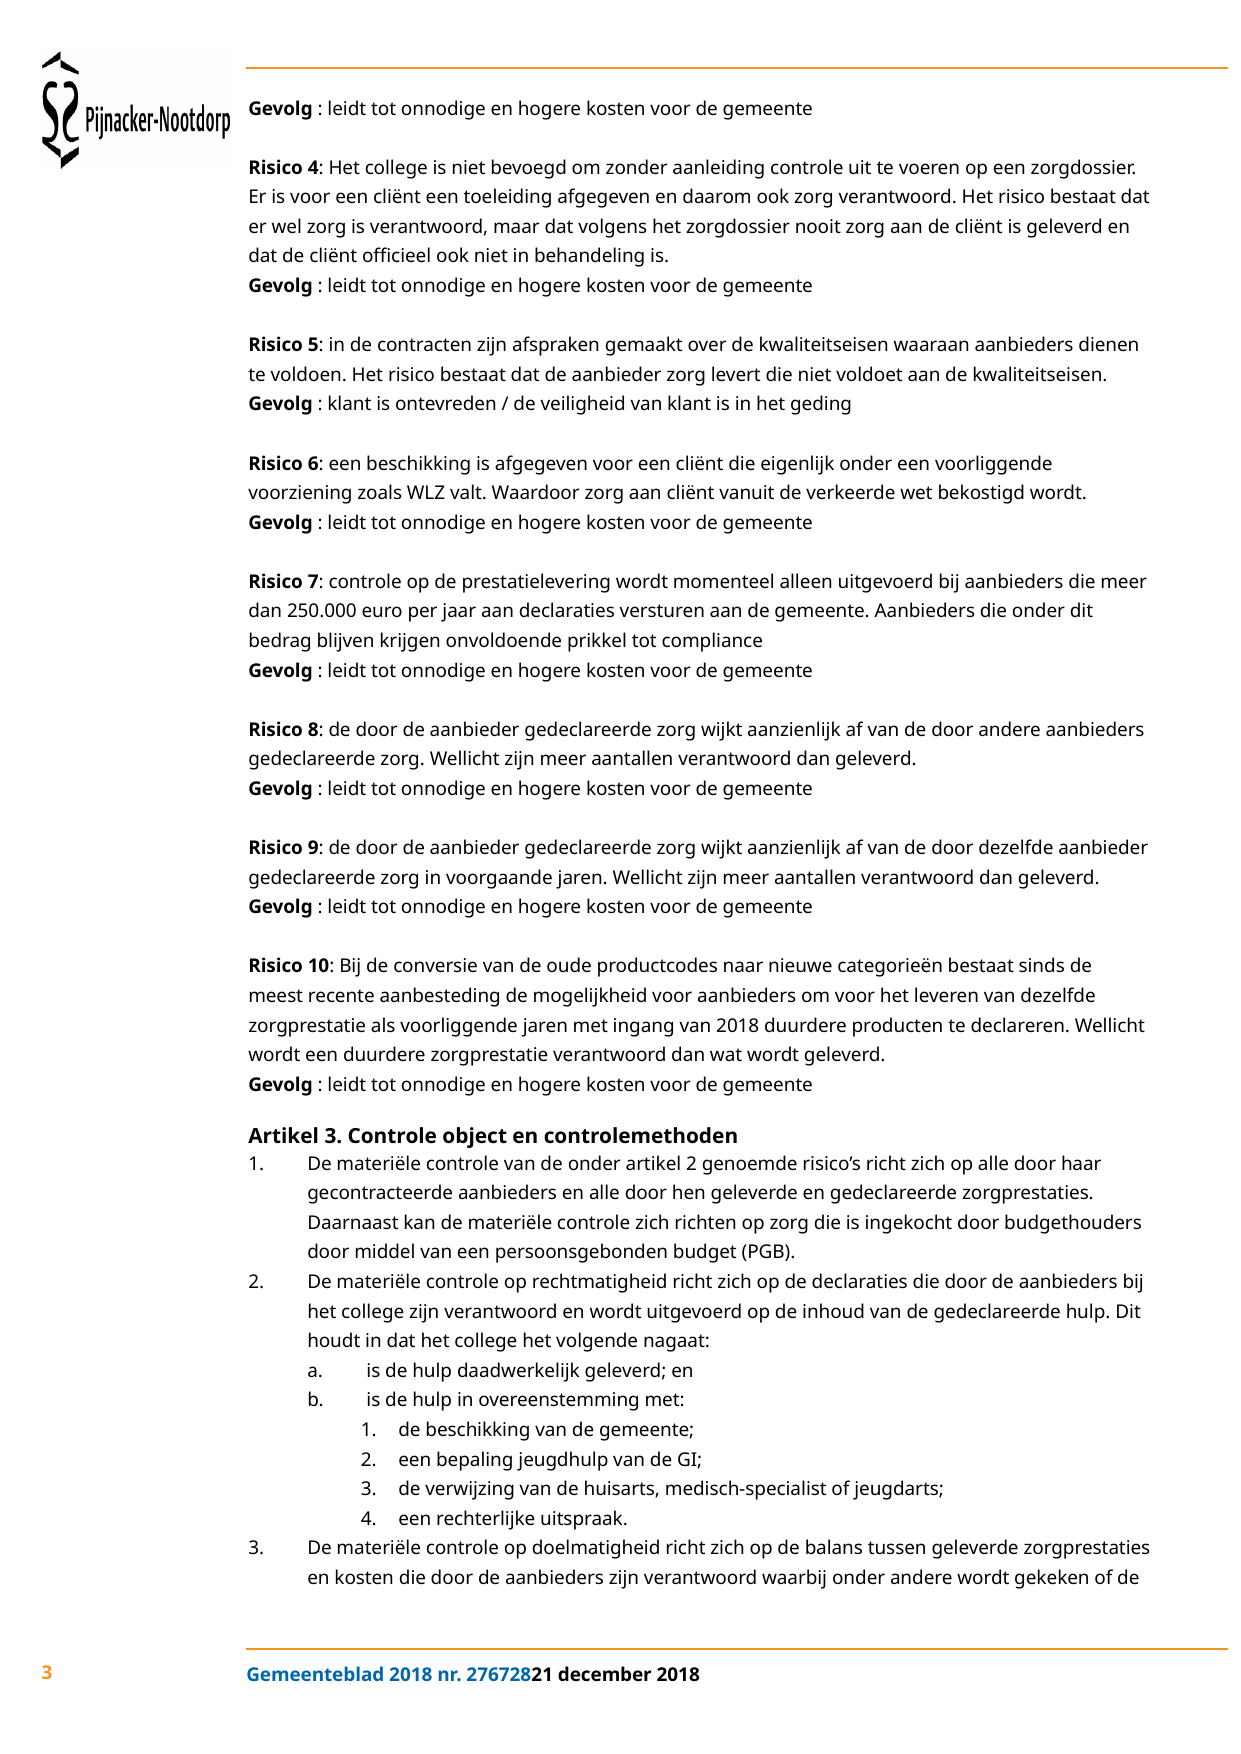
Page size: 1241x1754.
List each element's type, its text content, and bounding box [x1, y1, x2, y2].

list een bepaling jeugdhulp van de GI; [361, 1446, 1152, 1471]
text Risico 9: de door de aanbieder gedeclareerde zorg wijkt aanzienlijk af van de door dezelfde aanbieder gedeclareerde zorg in voorgaande jaren. Wellicht zijn meer aantallen verantwoord dan geleverd. [248, 834, 1152, 890]
list de verwijzing van de huisarts, medisch-specialist of jeugdarts; [361, 1475, 1152, 1501]
text Gevolg : leidt tot onnodige en hogere kosten voor de gemeente [248, 272, 1152, 298]
text Gevolg : klant is ontevreden / de veiligheid van klant is in het geding [248, 391, 1152, 416]
list is de hulp in overeenstemming met: [307, 1387, 1152, 1412]
text Risico 10: Bij de conversie van de oude productcodes naar nieuwe categorieën bestaat sinds de meest recente aanbesteding de mogelijkheid voor aanbieders om voor het leveren van dezelfde zorgprestatie als voorliggende jaren met ingang van 2018 duurdere producten te declareren. Wellicht wordt een duurdere zorgprestatie verantwoord dan wat wordt geleverd. [248, 953, 1152, 1067]
text Risico 4: Het college is niet bevoegd om zonder aanleiding controle uit te voeren op een zorgdossier. Er is voor een cliënt een toeleiding afgegeven en daarom ook zorg verantwoord. Het risico bestaat dat er wel zorg is verantwoord, maar dat volgens het zorgdossier nooit zorg aan de cliënt is geleverd en dat de cliënt officieel ook niet in behandeling is. [248, 154, 1152, 268]
text Gevolg : leidt tot onnodige en hogere kosten voor de gemeente [248, 893, 1152, 919]
list de beschikking van de gemeente; [361, 1416, 1152, 1442]
list een rechterlijke uitspraak. [361, 1505, 1152, 1531]
text Gevolg : leidt tot onnodige en hogere kosten voor de gemeente [248, 1071, 1152, 1097]
text Gevolg : leidt tot onnodige en hogere kosten voor de gemeente [248, 95, 1152, 121]
text Gevolg : leidt tot onnodige en hogere kosten voor de gemeente [248, 775, 1152, 801]
text Gevolg : leidt tot onnodige en hogere kosten voor de gemeente [248, 509, 1152, 535]
text Risico 6: een beschikking is afgegeven voor een cliënt die eigenlijk onder een voorliggende voorziening zoals WLZ valt. Waardoor zorg aan cliënt vanuit de verkeerde wet bekostigd wordt. [248, 450, 1152, 505]
list De materiële controle van de onder artikel 2 genoemde risico’s richt zich op alle door haar gecontracteerde aanbieders en alle door hen geleverde en gedeclareerde zorgprestaties. Daarnaast kan de materiële controle zich richten op zorg die is ingekocht door budgethouders door middel van een persoonsgebonden budget (PGB). [248, 1150, 1152, 1264]
picture [41, 47, 231, 172]
list is de hulp daadwerkelijk geleverd; en [307, 1357, 1152, 1383]
text Risico 7: controle op de prestatielevering wordt momenteel alleen uitgevoerd bij aanbieders die meer dan 250.000 euro per jaar aan declaraties versturen aan de gemeente. Aanbieders die onder dit bedrag blijven krijgen onvoldoende prikkel tot compliance [248, 568, 1152, 653]
text Risico 5: in de contracten zijn afspraken gemaakt over de kwaliteitseisen waaraan aanbieders dienen te voldoen. Het risico bestaat dat de aanbieder zorg levert die niet voldoet aan de kwaliteitseisen. [248, 331, 1152, 387]
list De materiële controle op rechtmatigheid richt zich op de declaraties die door de aanbieders bij het college zijn verantwoord en wordt uitgevoerd op de inhoud van de gedeclareerde hulp. Dit houdt in dat het college het volgende nagaat: [248, 1268, 1152, 1353]
text Risico 8: de door de aanbieder gedeclareerde zorg wijkt aanzienlijk af van de door andere aanbieders gedeclareerde zorg. Wellicht zijn meer aantallen verantwoord dan geleverd. [248, 716, 1152, 771]
text Artikel 3. Controle object en controlemethoden [248, 1121, 1152, 1150]
list De materiële controle op doelmatigheid richt zich op de balans tussen geleverde zorgprestaties en kosten die door de aanbieders zijn verantwoord waarbij onder andere wordt gekeken of de [248, 1534, 1152, 1590]
text Gevolg : leidt tot onnodige en hogere kosten voor de gemeente [248, 657, 1152, 683]
